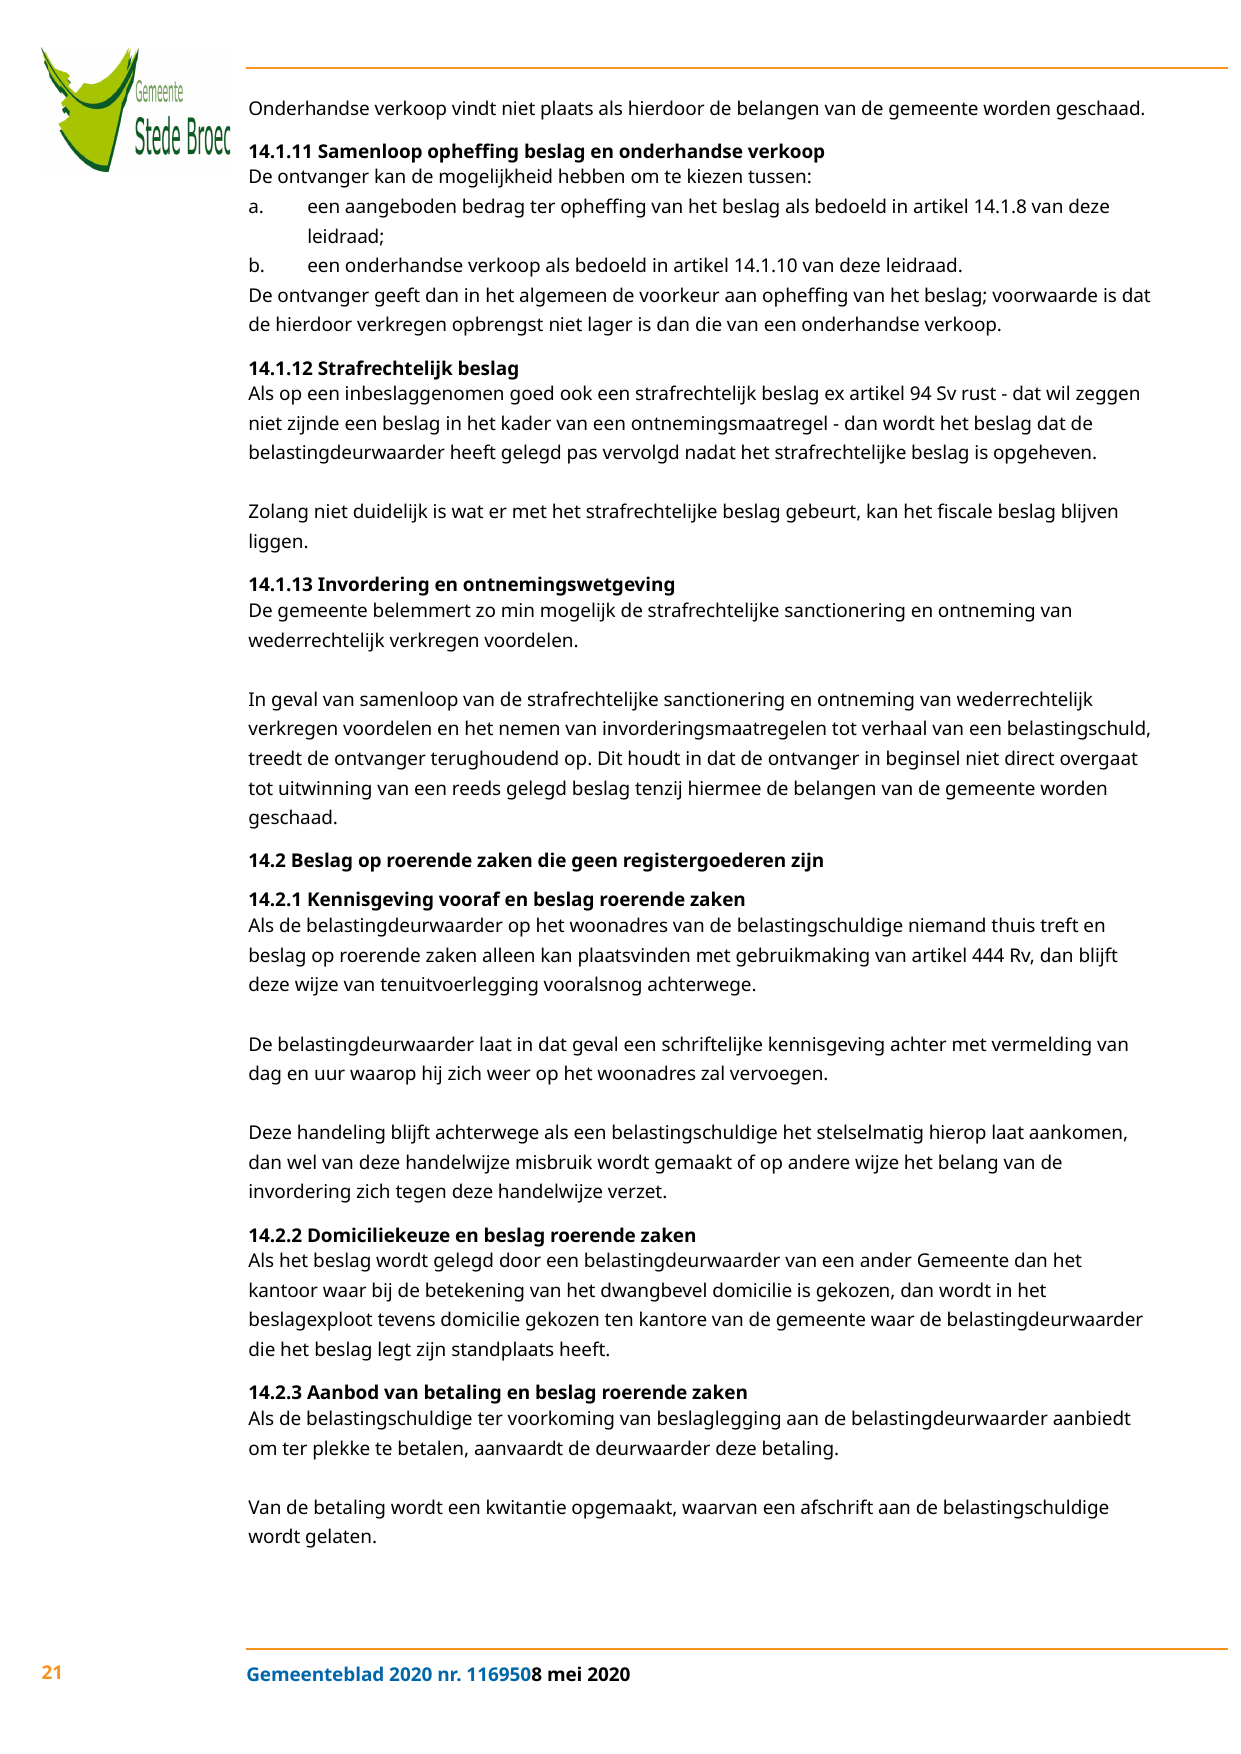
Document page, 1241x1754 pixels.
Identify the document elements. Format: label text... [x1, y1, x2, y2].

text Als het beslag wordt gelegd door een belastingdeurwaarder van een ander Gemeente dan het kantoor waar bij de betekening van het dwangbevel domicilie is gekozen, dan wordt in het beslagexploot tevens domicilie gekozen ten kantore van de gemeente waar de belastingdeurwaarder die het beslag legt zijn standplaats heeft. [248, 1247, 1152, 1362]
text De belastingdeurwaarder laat in dat geval een schriftelijke kennisgeving achter met vermelding van dag en uur waarop hij zich weer op het woonadres zal vervoegen. [248, 1031, 1152, 1086]
text 14.2.3 Aanbod van betaling en beslag roerende zaken [248, 1379, 1152, 1405]
picture [41, 47, 231, 172]
text 14.2 Beslag op roerende zaken die geen registergoederen zijn [248, 847, 1152, 873]
text 14.2.2 Domiciliekeuze en beslag roerende zaken [248, 1222, 1152, 1247]
text Zolang niet duidelijk is wat er met het strafrechtelijke beslag gebeurt, kan het fiscale beslag blijven liggen. [248, 499, 1152, 554]
text 14.1.13 Invordering en ontnemingswetgeving [248, 571, 1152, 597]
list een aangeboden bedrag ter opheffing van het beslag als bedoeld in artikel 14.1.8 van deze leidraad; [248, 193, 1152, 248]
text Deze handeling blijft achterwege als een belastingschuldige het stelselmatig hierop laat aankomen, dan wel van deze handelwijze misbruik wordt gemaakt of op andere wijze het belang van de invordering zich tegen deze handelwijze verzet. [248, 1119, 1152, 1204]
text De ontvanger geeft dan in het algemeen de voorkeur aan opheffing van het beslag; voorwaarde is dat de hierdoor verkregen opbrengst niet lager is dan die van een onderhandse verkoop. [248, 282, 1152, 337]
text De ontvanger kan de mogelijkheid hebben om te kiezen tussen: [248, 164, 1152, 189]
text Als de belastingdeurwaarder op het woonadres van de belastingschuldige niemand thuis treft en beslag op roerende zaken alleen kan plaatsvinden met gebruikmaking van artikel 444 Rv, dan blijft deze wijze van tenuitvoerlegging vooralsnog achterwege. [248, 912, 1152, 997]
text De gemeente belemmert zo min mogelijk de strafrechtelijke sanctionering en ontneming van wederrechtelijk verkregen voordelen. [248, 597, 1152, 652]
text In geval van samenloop van de strafrechtelijke sanctionering en ontneming van wederrechtelijk verkregen voordelen en het nemen van invorderingsmaatregelen tot verhaal van een belastingschuld, treedt de ontvanger terughoudend op. Dit houdt in dat de ontvanger in beginsel niet direct overgaat tot uitwinning van een reeds gelegd beslag tenzij hiermee de belangen van de gemeente worden geschaad. [248, 686, 1152, 830]
text Onderhandse verkoop vindt niet plaats als hierdoor de belangen van de gemeente worden geschaad. [248, 95, 1152, 121]
text 14.1.12 Strafrechtelijk beslag [248, 355, 1152, 380]
text Van de betaling wordt een kwitantie opgemaakt, waarvan een afschrift aan de belastingschuldige wordt gelaten. [248, 1494, 1152, 1549]
list een onderhandse verkoop als bedoeld in artikel 14.1.10 van deze leidraad. [248, 252, 1152, 278]
text Als op een inbeslaggenomen goed ook een strafrechtelijk beslag ex artikel 94 Sv rust - dat wil zeggen niet zijnde een beslag in het kader van een ontnemingsmaatregel - dan wordt het beslag dat de belastingdeurwaarder heeft gelegd pas vervolgd nadat het strafrechtelijke beslag is opgeheven. [248, 380, 1152, 465]
text Als de belastingschuldige ter voorkoming van beslaglegging aan de belastingdeurwaarder aanbiedt om ter plekke te betalen, aanvaardt de deurwaarder deze betaling. [248, 1405, 1152, 1460]
text 14.1.11 Samenloop opheffing beslag en onderhandse verkoop [248, 138, 1152, 164]
text 14.2.1 Kennisgeving vooraf en beslag roerende zaken [248, 887, 1152, 912]
